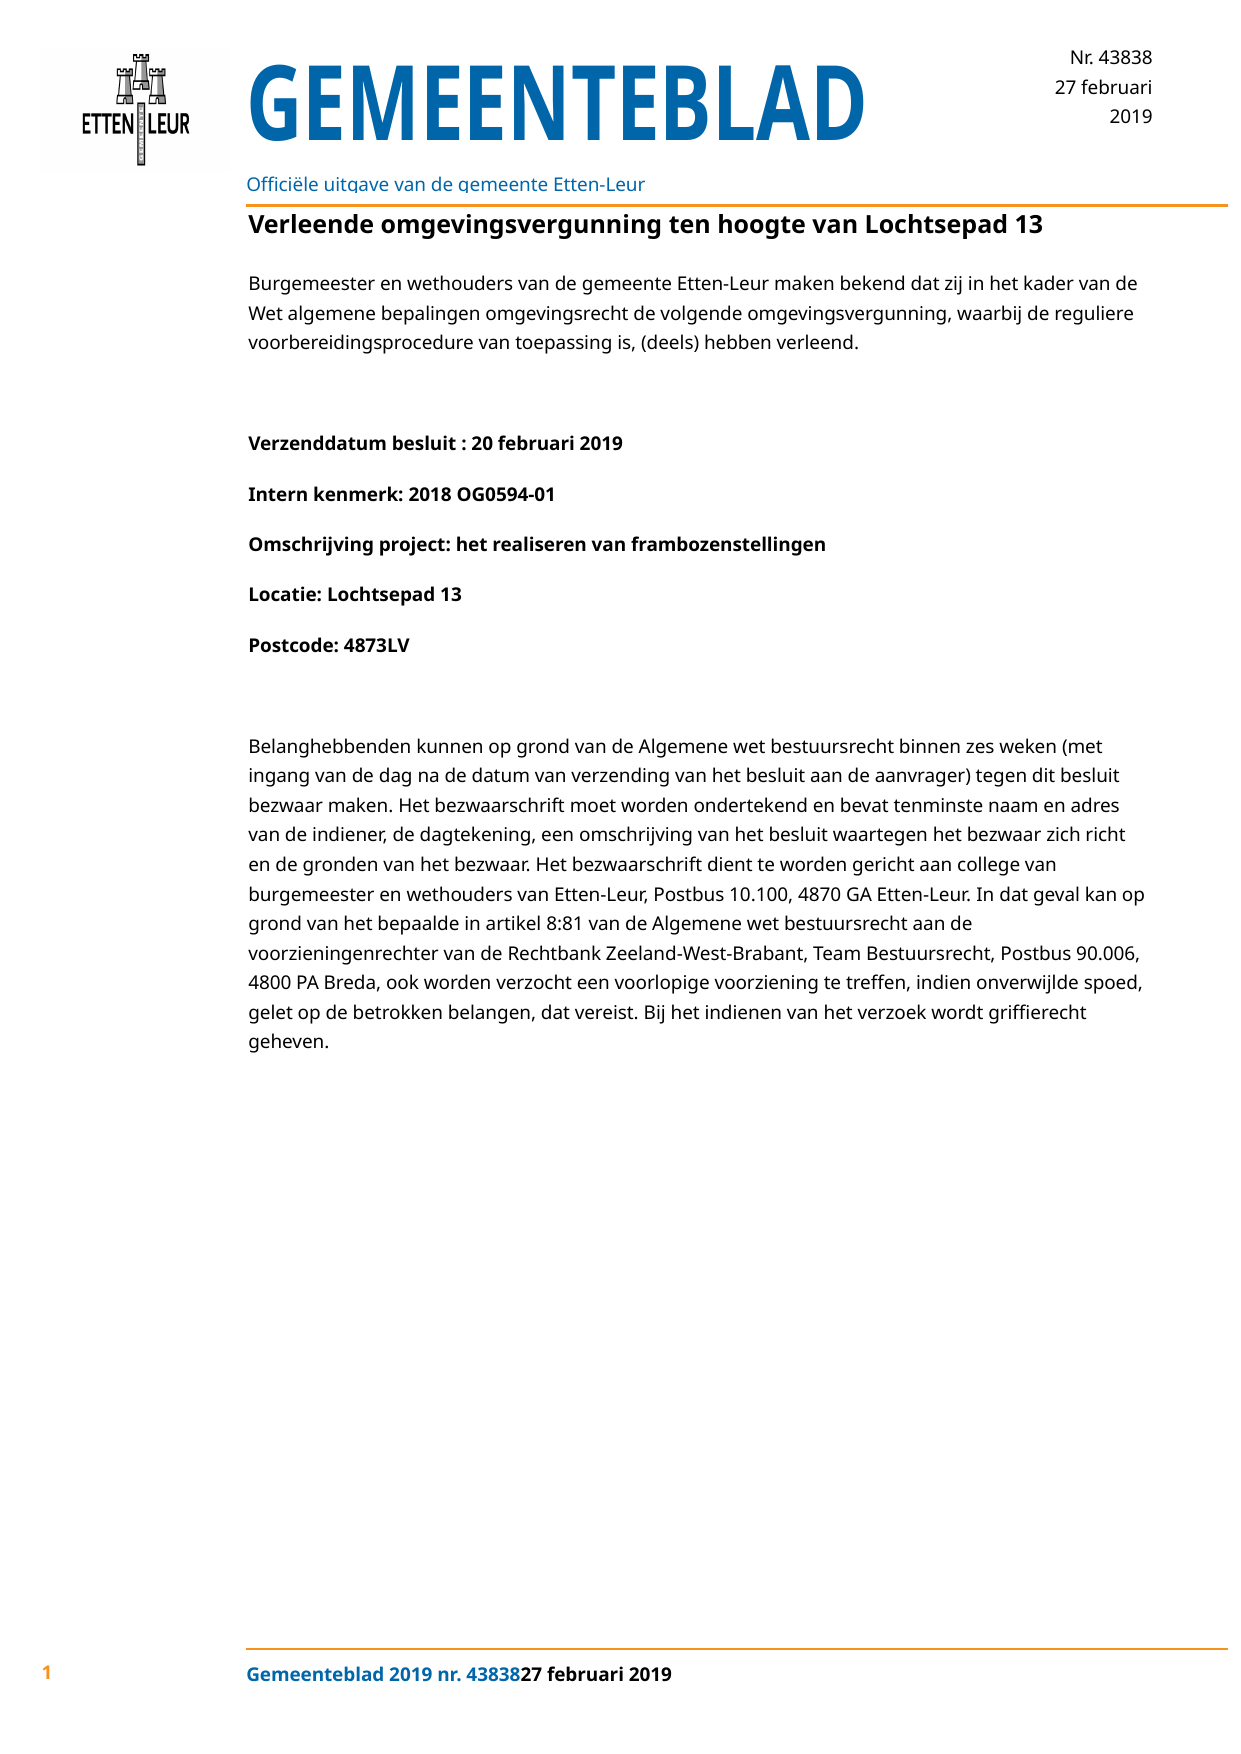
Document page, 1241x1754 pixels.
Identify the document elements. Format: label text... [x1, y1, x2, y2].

text Locatie: Lochtsepad 13 [248, 582, 1152, 607]
text Burgemeester en wethouders van de gemeente Etten-Leur maken bekend dat zij in het kader van de Wet algemene bepalingen omgevingsrecht de volgende omgevingsvergunning, waarbij de reguliere voorbereidingsprocedure van toepassing is, (deels) hebben verleend. [248, 270, 1152, 355]
text Verleende omgevingsvergunning ten hoogte van Lochtsepad 13 [248, 207, 1152, 241]
text Omschrijving project: het realiseren van frambozenstellingen [248, 531, 1152, 557]
picture [41, 47, 231, 172]
text Postcode: 4873LV [248, 632, 1152, 658]
text Intern kenmerk: 2018 OG0594-01 [248, 481, 1152, 506]
text Belanghebbenden kunnen op grond van de Algemene wet bestuursrecht binnen zes weken (met ingang van de dag na de datum van verzending van het besluit aan de aanvrager) tegen dit besluit bezwaar maken. Het bezwaarschrift moet worden ondertekend en bevat tenminste naam en adres van de indiener, de dagtekening, een omschrijving van het besluit waartegen het bezwaar zich richt en de gronden van het bezwaar. Het bezwaarschrift dient te worden gericht aan college van burgemeester en wethouders van Etten-Leur, Postbus 10.100, 4870 GA Etten-Leur. In dat geval kan op grond van het bepaalde in artikel 8:81 van de Algemene wet bestuursrecht aan de voorzieningenrechter van de Rechtbank Zeeland-West-Brabant, Team Bestuursrecht, Postbus 90.006, 4800 PA Breda, ook worden verzocht een voorlopige voorziening te treffen, indien onverwijlde spoed, gelet op de betrokken belangen, dat vereist. Bij het indienen van het verzoek wordt griffierecht geheven. [248, 733, 1152, 1054]
text Verzenddatum besluit : 20 februari 2019 [248, 430, 1152, 456]
